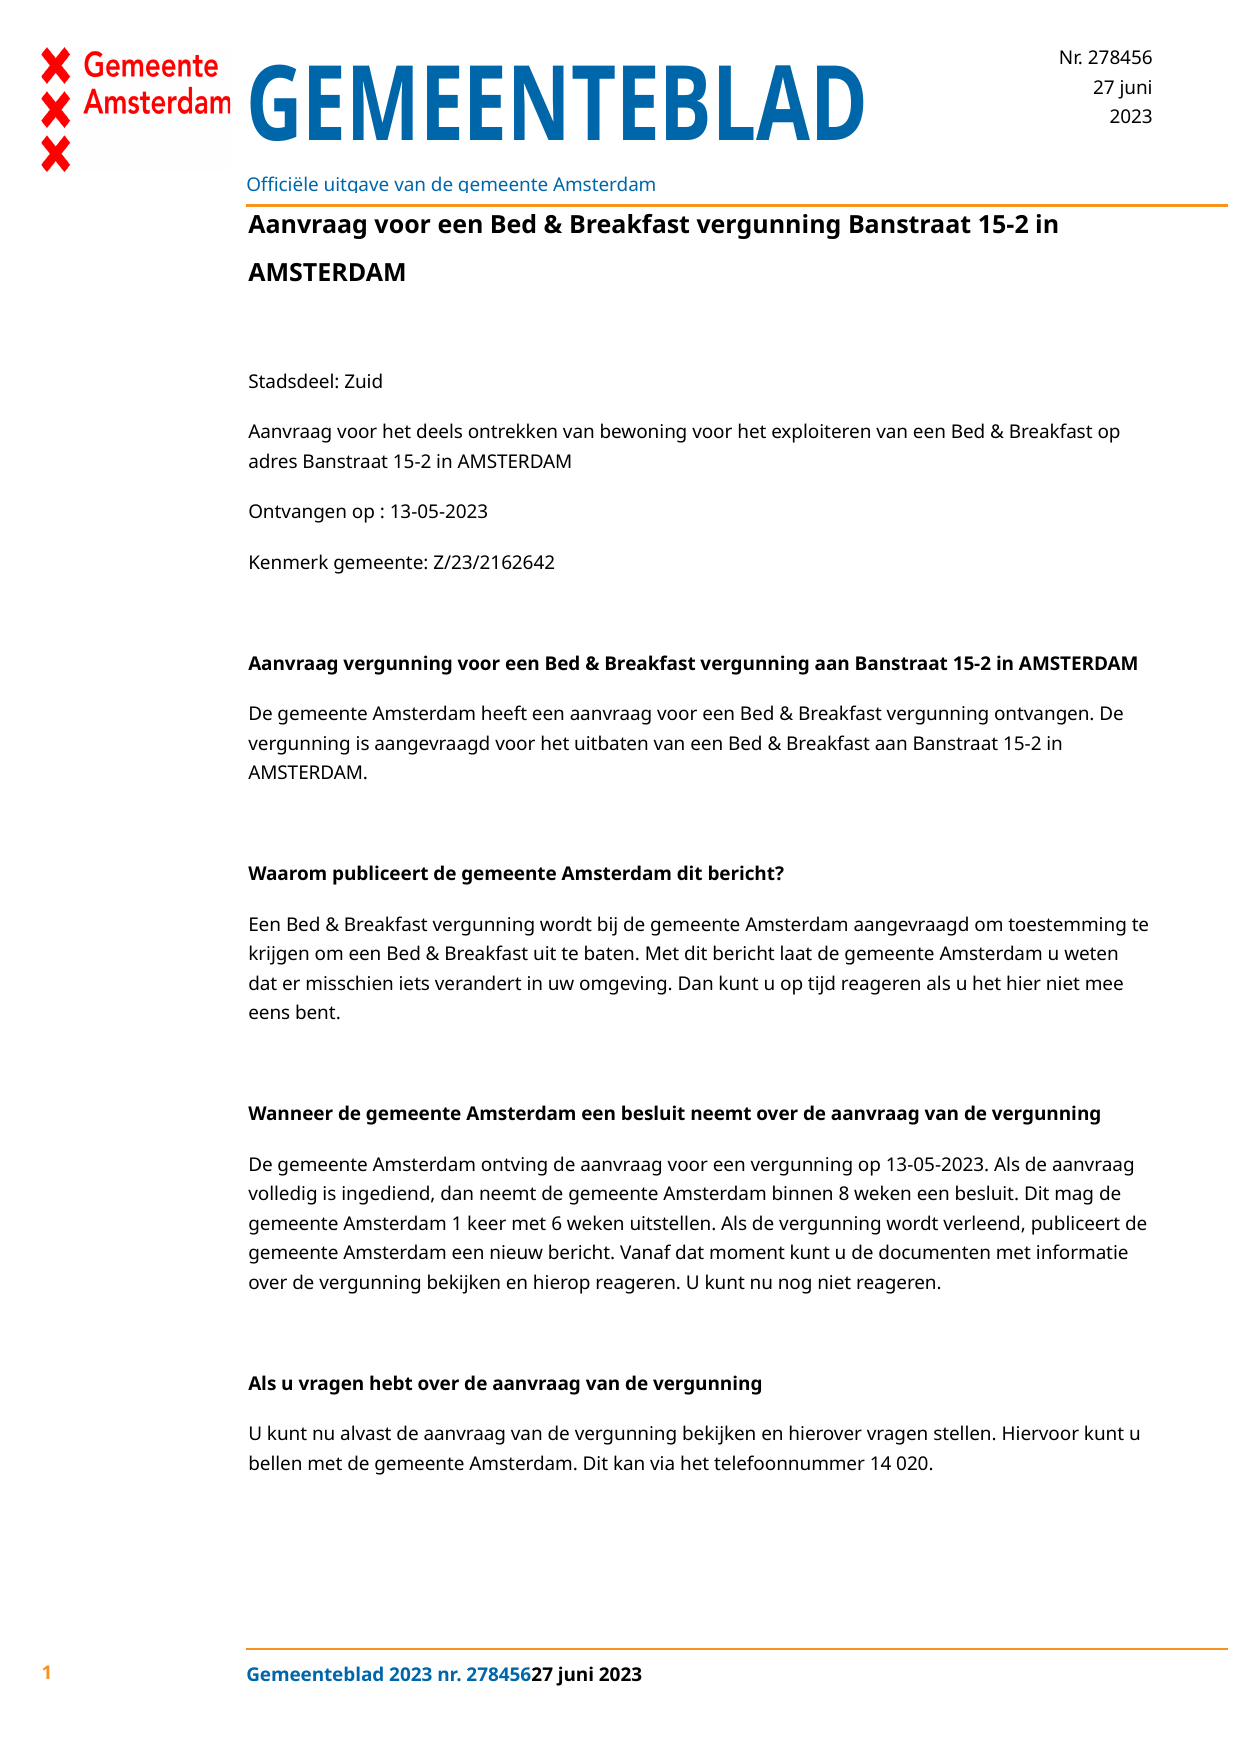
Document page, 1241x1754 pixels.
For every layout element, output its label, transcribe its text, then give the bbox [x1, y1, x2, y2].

text Wanneer de gemeente Amsterdam een besluit neemt over de aanvraag van de vergunning [248, 1100, 1152, 1126]
picture [41, 47, 231, 172]
text De gemeente Amsterdam heeft een aanvraag voor een Bed & Breakfast vergunning ontvangen. De vergunning is aangevraagd voor het uitbaten van een Bed & Breakfast aan Banstraat 15-2 in AMSTERDAM. [248, 700, 1152, 785]
text U kunt nu alvast de aanvraag van de vergunning bekijken en hierover vragen stellen. Hiervoor kunt u bellen met de gemeente Amsterdam. Dit kan via het telefoonnummer 14 020. [248, 1420, 1152, 1476]
text Waarom publiceert de gemeente Amsterdam dit bericht? [248, 860, 1152, 886]
text Kenmerk gemeente: Z/23/2162642 [248, 549, 1152, 575]
text Als u vragen hebt over de aanvraag van de vergunning [248, 1370, 1152, 1396]
text Aanvraag vergunning voor een Bed & Breakfast vergunning aan Banstraat 15-2 in AMSTERDAM [248, 650, 1152, 676]
text Ontvangen op : 13-05-2023 [248, 499, 1152, 524]
text Stadsdeel: Zuid [248, 368, 1152, 394]
text Aanvraag voor een Bed & Breakfast vergunning Banstraat 15-2 in AMSTERDAM [248, 207, 1152, 288]
text Aanvraag voor het deels ontrekken van bewoning voor het exploiteren van een Bed & Breakfast op adres Banstraat 15-2 in AMSTERDAM [248, 419, 1152, 474]
text De gemeente Amsterdam ontving de aanvraag voor een vergunning op 13-05-2023. Als de aanvraag volledig is ingediend, dan neemt de gemeente Amsterdam binnen 8 weken een besluit. Dit mag de gemeente Amsterdam 1 keer met 6 weken uitstellen. Als de vergunning wordt verleend, publiceert de gemeente Amsterdam een nieuw bericht. Vanaf dat moment kunt u de documenten met informatie over de vergunning bekijken en hierop reageren. U kunt nu nog niet reageren. [248, 1151, 1152, 1295]
text Een Bed & Breakfast vergunning wordt bij de gemeente Amsterdam aangevraagd om toestemming te krijgen om een Bed & Breakfast uit te baten. Met dit bericht laat de gemeente Amsterdam u weten dat er misschien iets verandert in uw omgeving. Dan kunt u op tijd reageren als u het hier niet mee eens bent. [248, 911, 1152, 1025]
